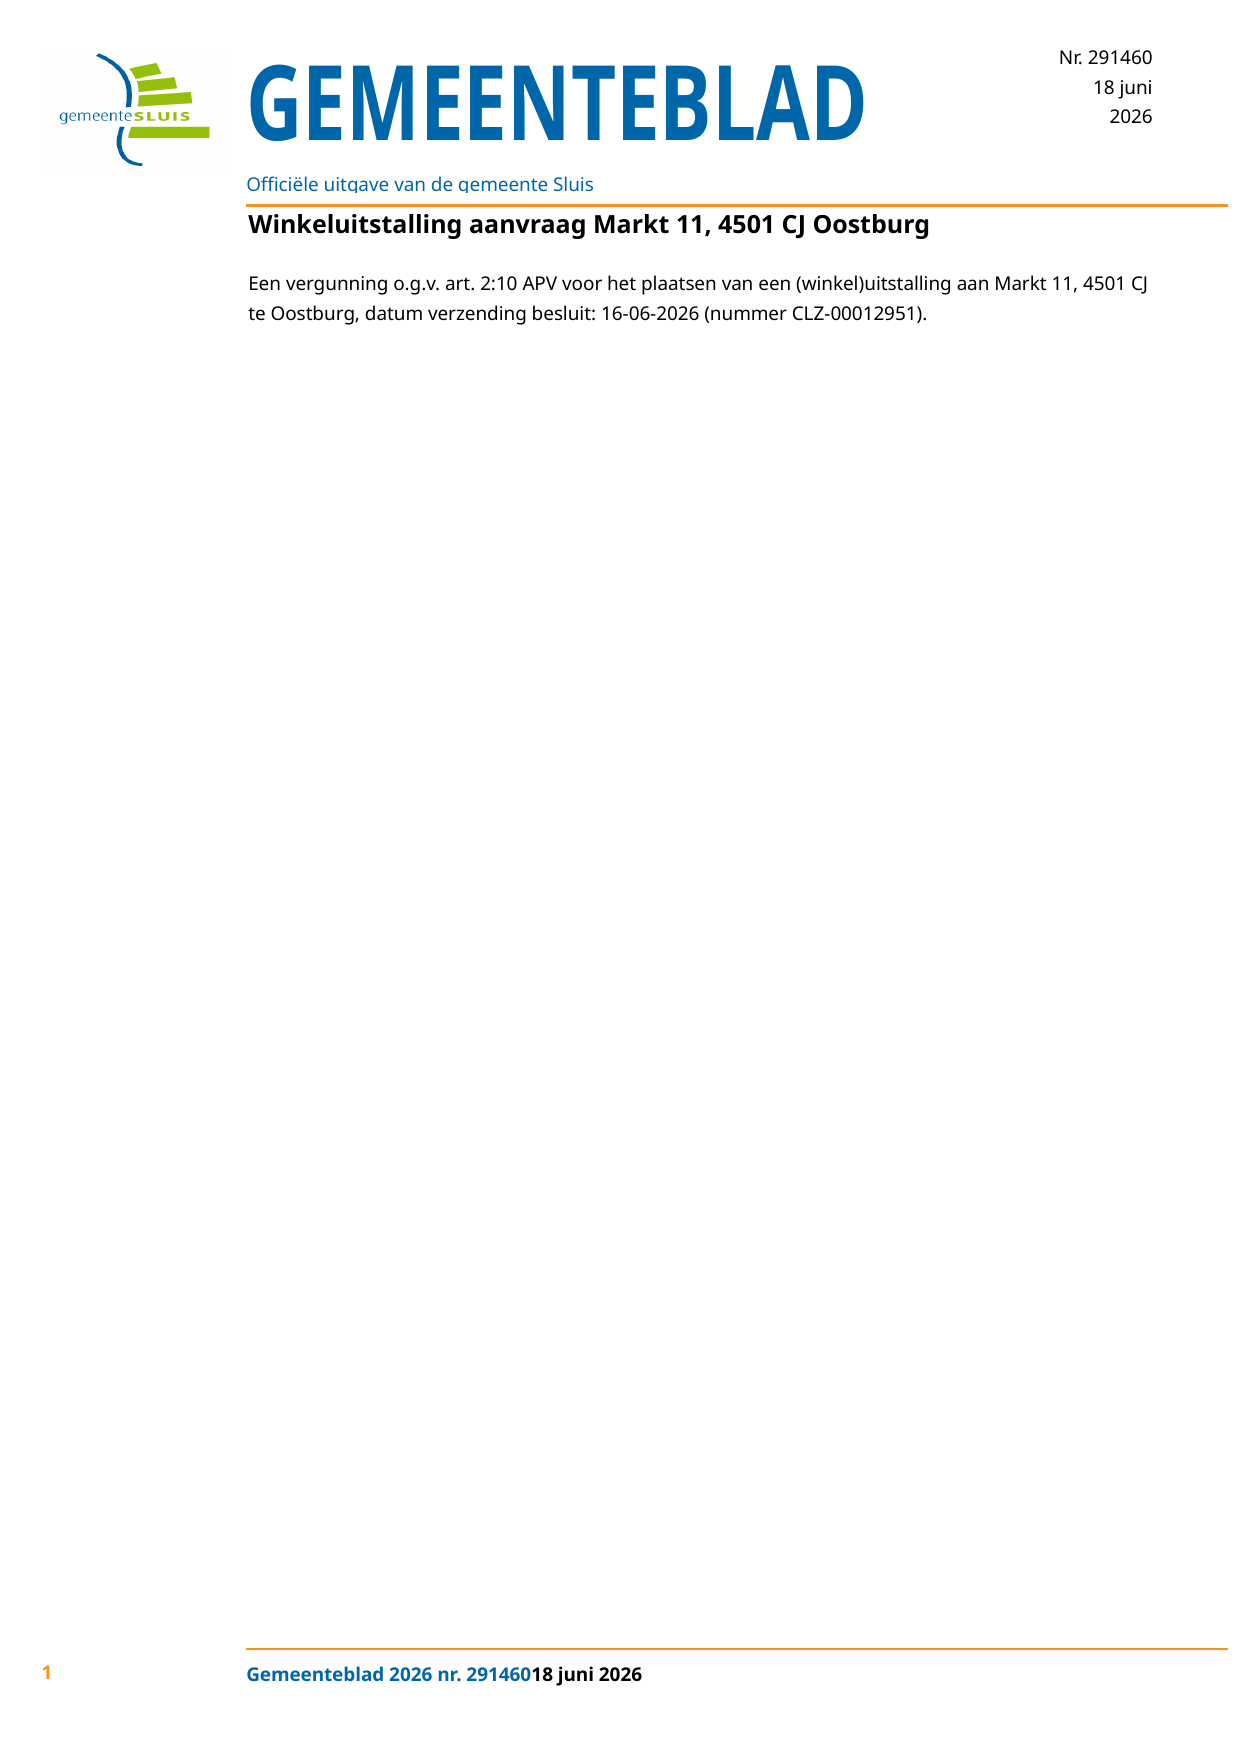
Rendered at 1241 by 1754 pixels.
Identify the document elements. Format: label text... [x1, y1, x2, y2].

picture [41, 47, 231, 172]
text Een vergunning o.g.v. art. 2:10 APV voor het plaatsen van een (winkel)uitstalling aan Markt 11, 4501 CJ te Oostburg, datum verzending besluit: 16-06-2026 (nummer CLZ-00012951). [248, 270, 1152, 326]
text Winkeluitstalling aanvraag Markt 11, 4501 CJ Oostburg [248, 207, 1152, 241]
